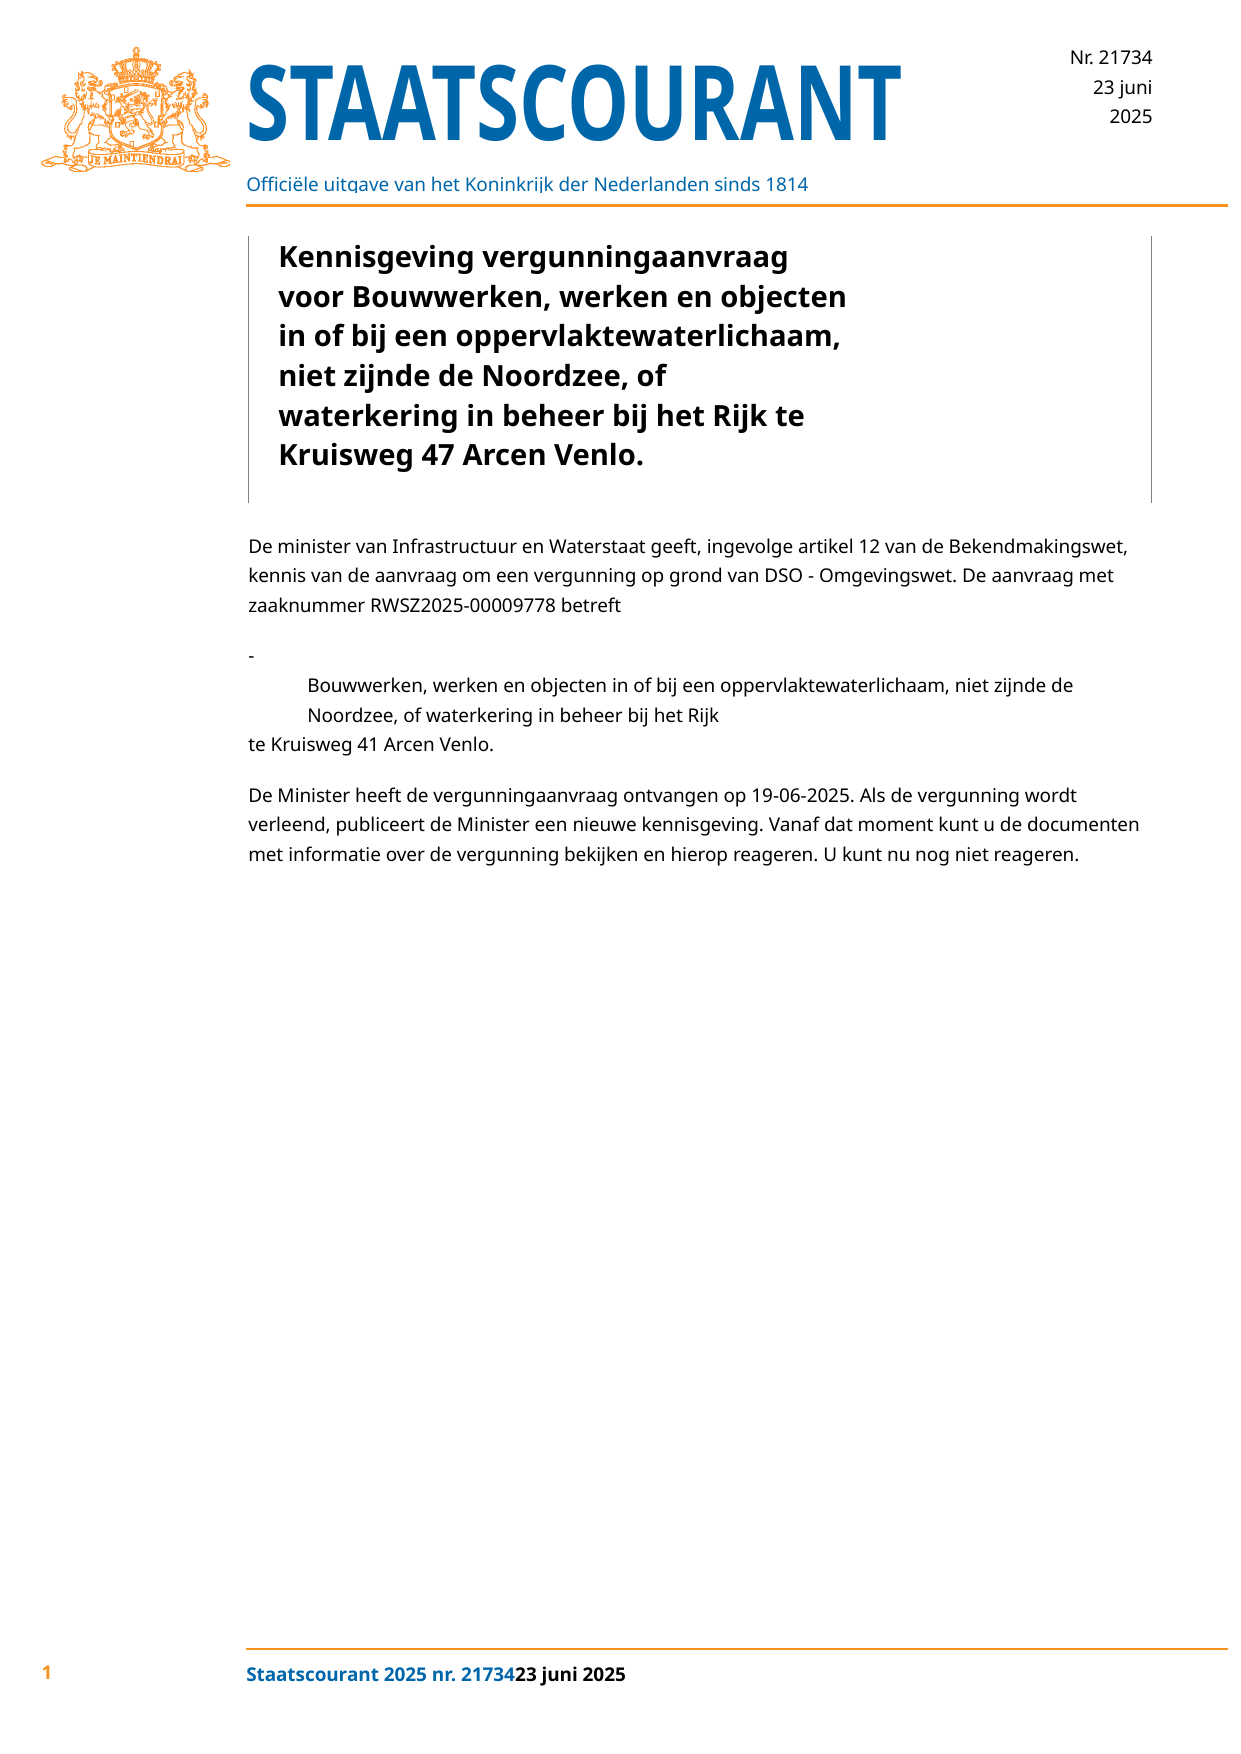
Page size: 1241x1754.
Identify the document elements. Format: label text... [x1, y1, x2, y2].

picture [912, 236, 1090, 414]
table_header [850, 414, 1151, 503]
list Bouwwerken, werken en objecten in of bij een oppervlaktewaterlichaam, niet zijnde de Noordzee, of waterkering in beheer bij het Rijk [248, 672, 1152, 727]
table_header [1090, 236, 1151, 413]
picture [41, 47, 231, 172]
text te Kruisweg 41 Arcen Venlo. [248, 731, 1152, 757]
text De minister van Infrastructuur en Waterstaat geeft, ingevolge artikel 12 van de Bekendmakingswet, kennis van de aanvraag om een vergunning op grond van DSO - Omgevingswet. De aanvraag met zaaknummer RWSZ2025-00009778 betreft [248, 533, 1152, 618]
table_header Kennisgeving vergunningaanvraag voor Bouwwerken, werken en objecten in of bij een oppervlaktewaterlichaam, niet zijnde de Noordzee, of waterkering in beheer bij het Rijk te Kruisweg 47 Arcen Venlo. [249, 236, 850, 503]
text De Minister heeft de vergunningaanvraag ontvangen op 19-06-2025. Als de vergunning wordt verleend, publiceert de Minister een nieuwe kennisgeving. Vanaf dat moment kunt u de documenten met informatie over de vergunning bekijken en hierop reageren. U kunt nu nog niet reageren. [248, 782, 1152, 867]
table_header [850, 236, 912, 413]
